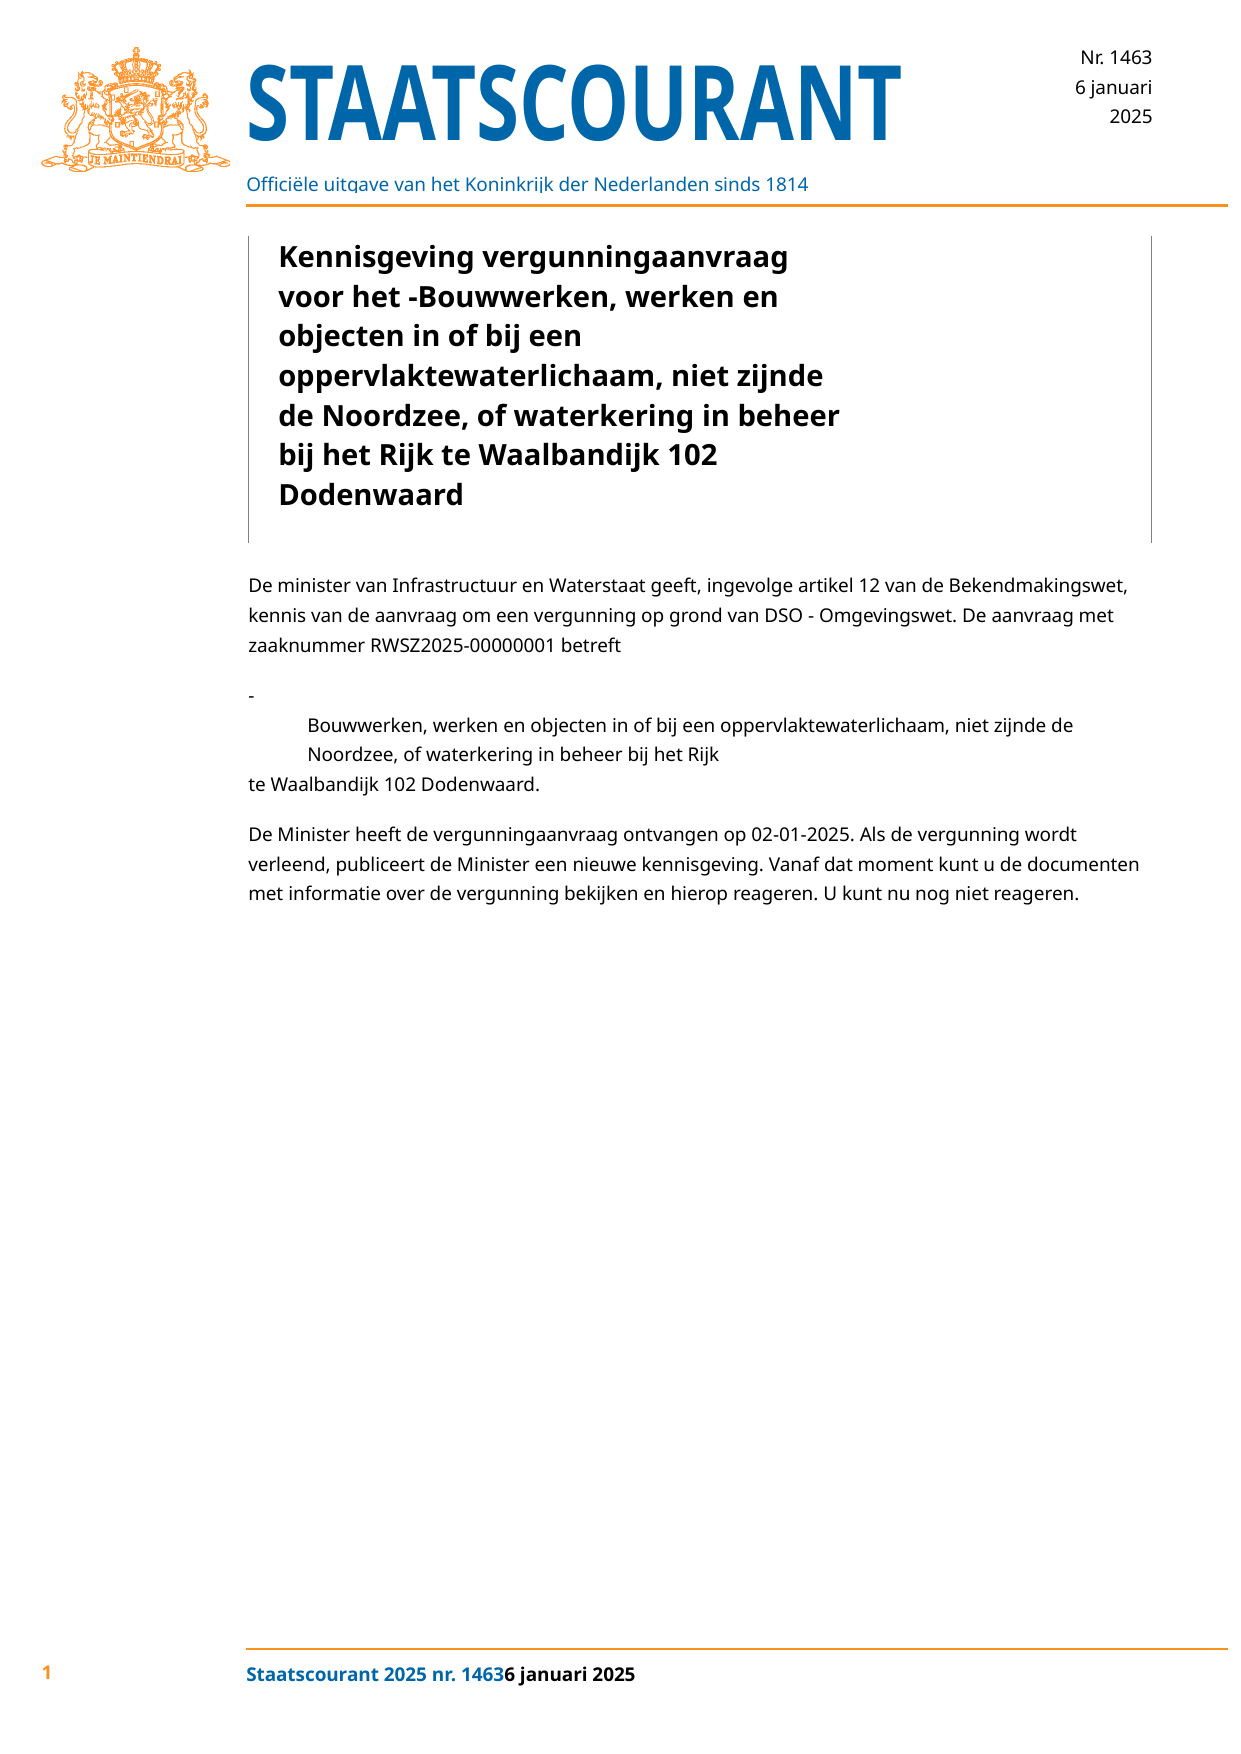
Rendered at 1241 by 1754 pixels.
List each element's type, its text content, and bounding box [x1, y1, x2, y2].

table_header [1090, 236, 1151, 413]
text De Minister heeft de vergunningaanvraag ontvangen op 02-01-2025. Als de vergunning wordt verleend, publiceert de Minister een nieuwe kennisgeving. Vanaf dat moment kunt u de documenten met informatie over de vergunning bekijken en hierop reageren. U kunt nu nog niet reageren. [248, 821, 1152, 906]
text De minister van Infrastructuur en Waterstaat geeft, ingevolge artikel 12 van de Bekendmakingswet, kennis van de aanvraag om een vergunning op grond van DSO - Omgevingswet. De aanvraag met zaaknummer RWSZ2025-00000001 betreft [248, 573, 1152, 658]
text te Waalbandijk 102 Dodenwaard. [248, 771, 1152, 797]
picture [912, 236, 1090, 414]
list Bouwwerken, werken en objecten in of bij een oppervlaktewaterlichaam, niet zijnde de Noordzee, of waterkering in beheer bij het Rijk [248, 712, 1152, 767]
table_header Kennisgeving vergunningaanvraag voor het -Bouwwerken, werken en objecten in of bij een oppervlaktewaterlichaam, niet zijnde de Noordzee, of waterkering in beheer bij het Rijk te Waalbandijk 102 Dodenwaard [249, 236, 850, 543]
picture [41, 47, 231, 172]
table_header [850, 414, 1151, 543]
table_header [850, 236, 912, 413]
